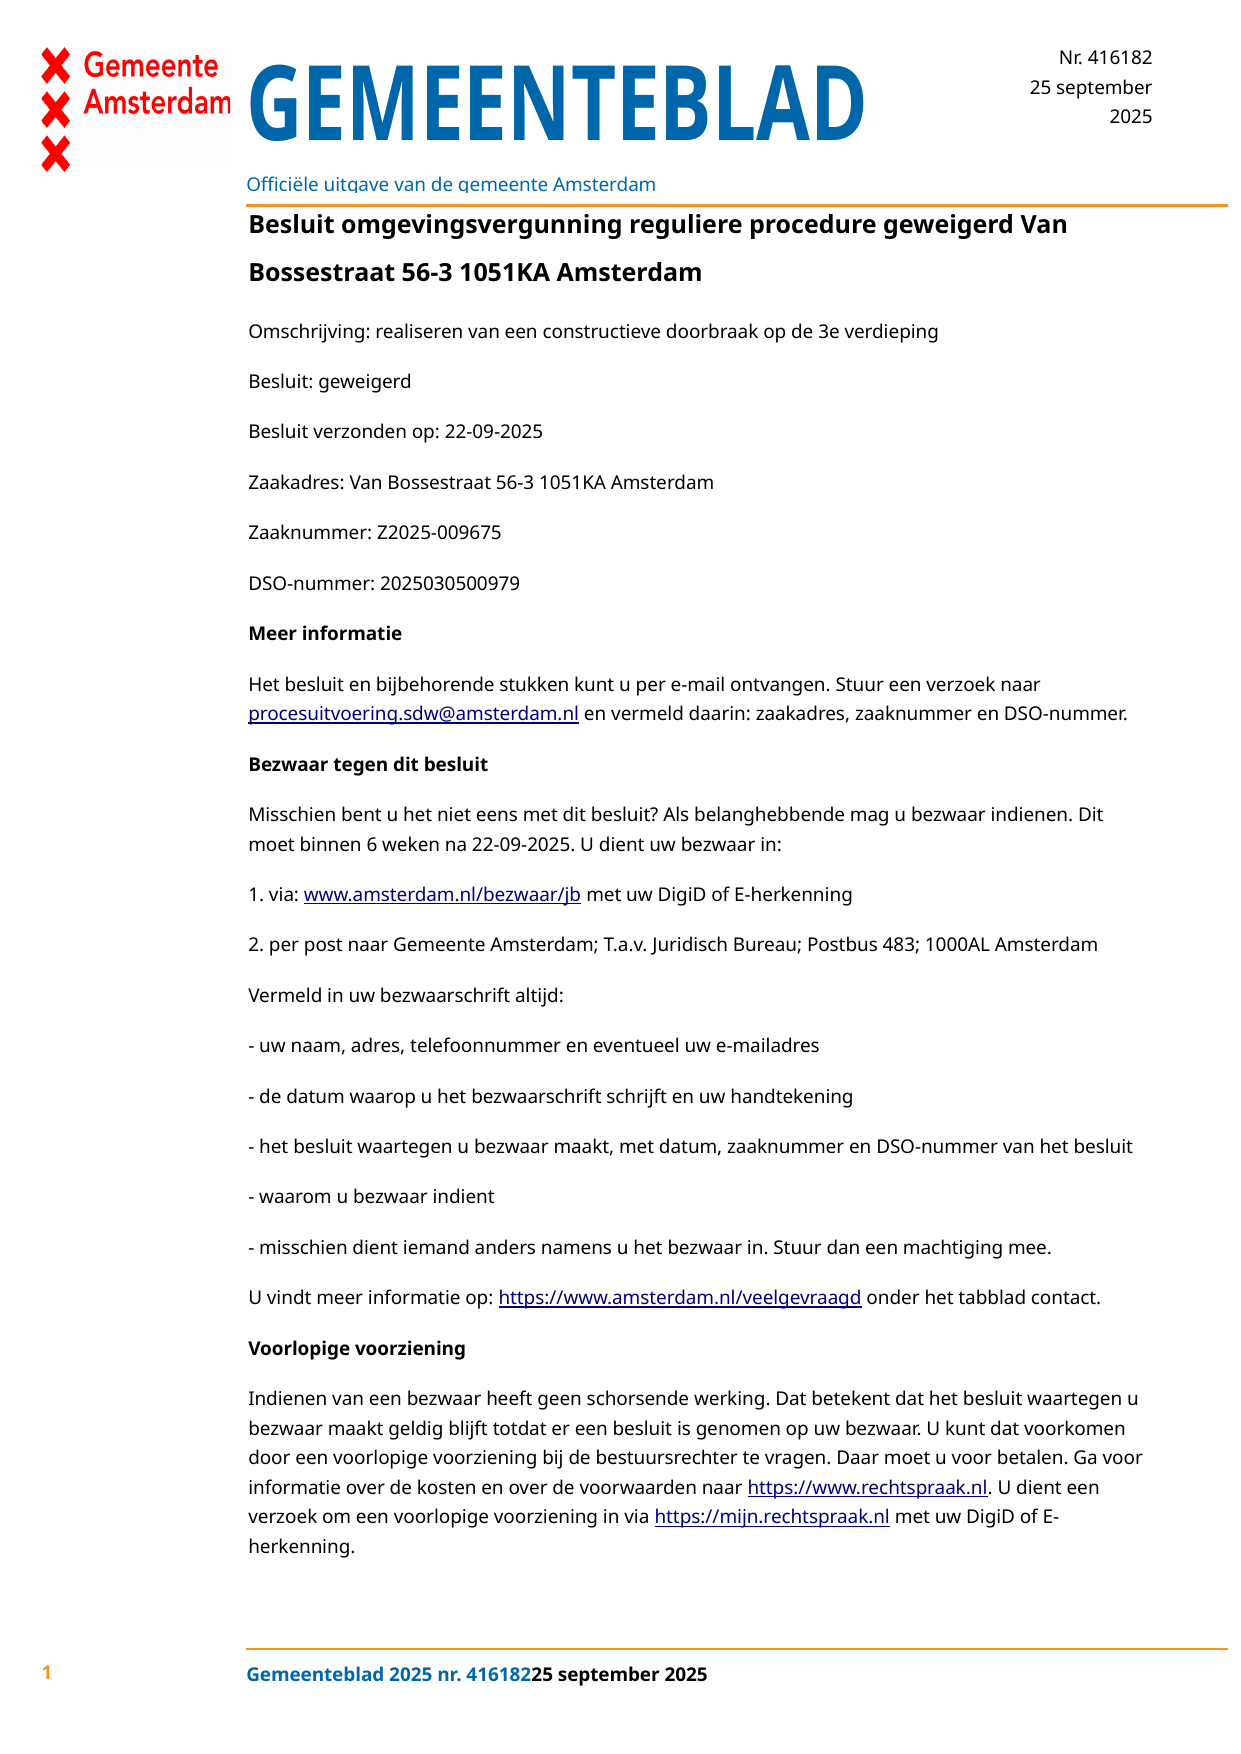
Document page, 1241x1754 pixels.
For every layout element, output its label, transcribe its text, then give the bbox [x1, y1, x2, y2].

text - waarom u bezwaar indient [248, 1184, 1152, 1209]
text Zaaknummer: Z2025-009675 [248, 519, 1152, 545]
text DSO-nummer: 2025030500979 [248, 570, 1152, 596]
text Meer informatie [248, 620, 1152, 646]
text Zaakadres: Van Bossestraat 56-3 1051KA Amsterdam [248, 469, 1152, 495]
text - misschien dient iemand anders namens u het bezwaar in. Stuur dan een machtiging mee. [248, 1234, 1152, 1260]
text U vindt meer informatie op: https://www.amsterdam.nl/veelgevraagd onder het tabblad contact. [248, 1284, 1152, 1310]
text Voorlopige voorziening [248, 1335, 1152, 1361]
text 1. via: www.amsterdam.nl/bezwaar/jb met uw DigiD of E-herkenning [248, 881, 1152, 907]
text - het besluit waartegen u bezwaar maakt, met datum, zaaknummer en DSO-nummer van het besluit [248, 1133, 1152, 1159]
text Vermeld in uw bezwaarschrift altijd: [248, 982, 1152, 1008]
text Omschrijving: realiseren van een constructieve doorbraak op de 3e verdieping [248, 318, 1152, 344]
text Misschien bent u het niet eens met dit besluit? Als belanghebbende mag u bezwaar indienen. Dit moet binnen 6 weken na 22-09-2025. U dient uw bezwaar in: [248, 801, 1152, 857]
text Indienen van een bezwaar heeft geen schorsende werking. Dat betekent dat het besluit waartegen u bezwaar maakt geldig blijft totdat er een besluit is genomen op uw bezwaar. U kunt dat voorkomen door een voorlopige voorziening bij de bestuursrechter te vragen. Daar moet u voor betalen. Ga voor informatie over de kosten en over de voorwaarden naar https://www.rechtspraak.nl. U dient een verzoek om een voorlopige voorziening in via https://mijn.rechtspraak.nl met uw DigiD of E-herkenning. [248, 1385, 1152, 1559]
text Het besluit en bijbehorende stukken kunt u per e-mail ontvangen. Stuur een verzoek naar procesuitvoering.sdw@amsterdam.nl en vermeld daarin: zaakadres, zaaknummer en DSO-nummer. [248, 671, 1152, 726]
picture [41, 47, 231, 172]
text - de datum waarop u het bezwaarschrift schrijft en uw handtekening [248, 1083, 1152, 1109]
text Besluit omgevingsvergunning reguliere procedure geweigerd Van Bossestraat 56-3 1051KA Amsterdam [248, 207, 1152, 288]
text Besluit: geweigerd [248, 368, 1152, 394]
text Besluit verzonden op: 22-09-2025 [248, 419, 1152, 444]
text Bezwaar tegen dit besluit [248, 751, 1152, 777]
text 2. per post naar Gemeente Amsterdam; T.a.v. Juridisch Bureau; Postbus 483; 1000AL Amsterdam [248, 932, 1152, 957]
text - uw naam, adres, telefoonnummer en eventueel uw e-mailadres [248, 1032, 1152, 1058]
